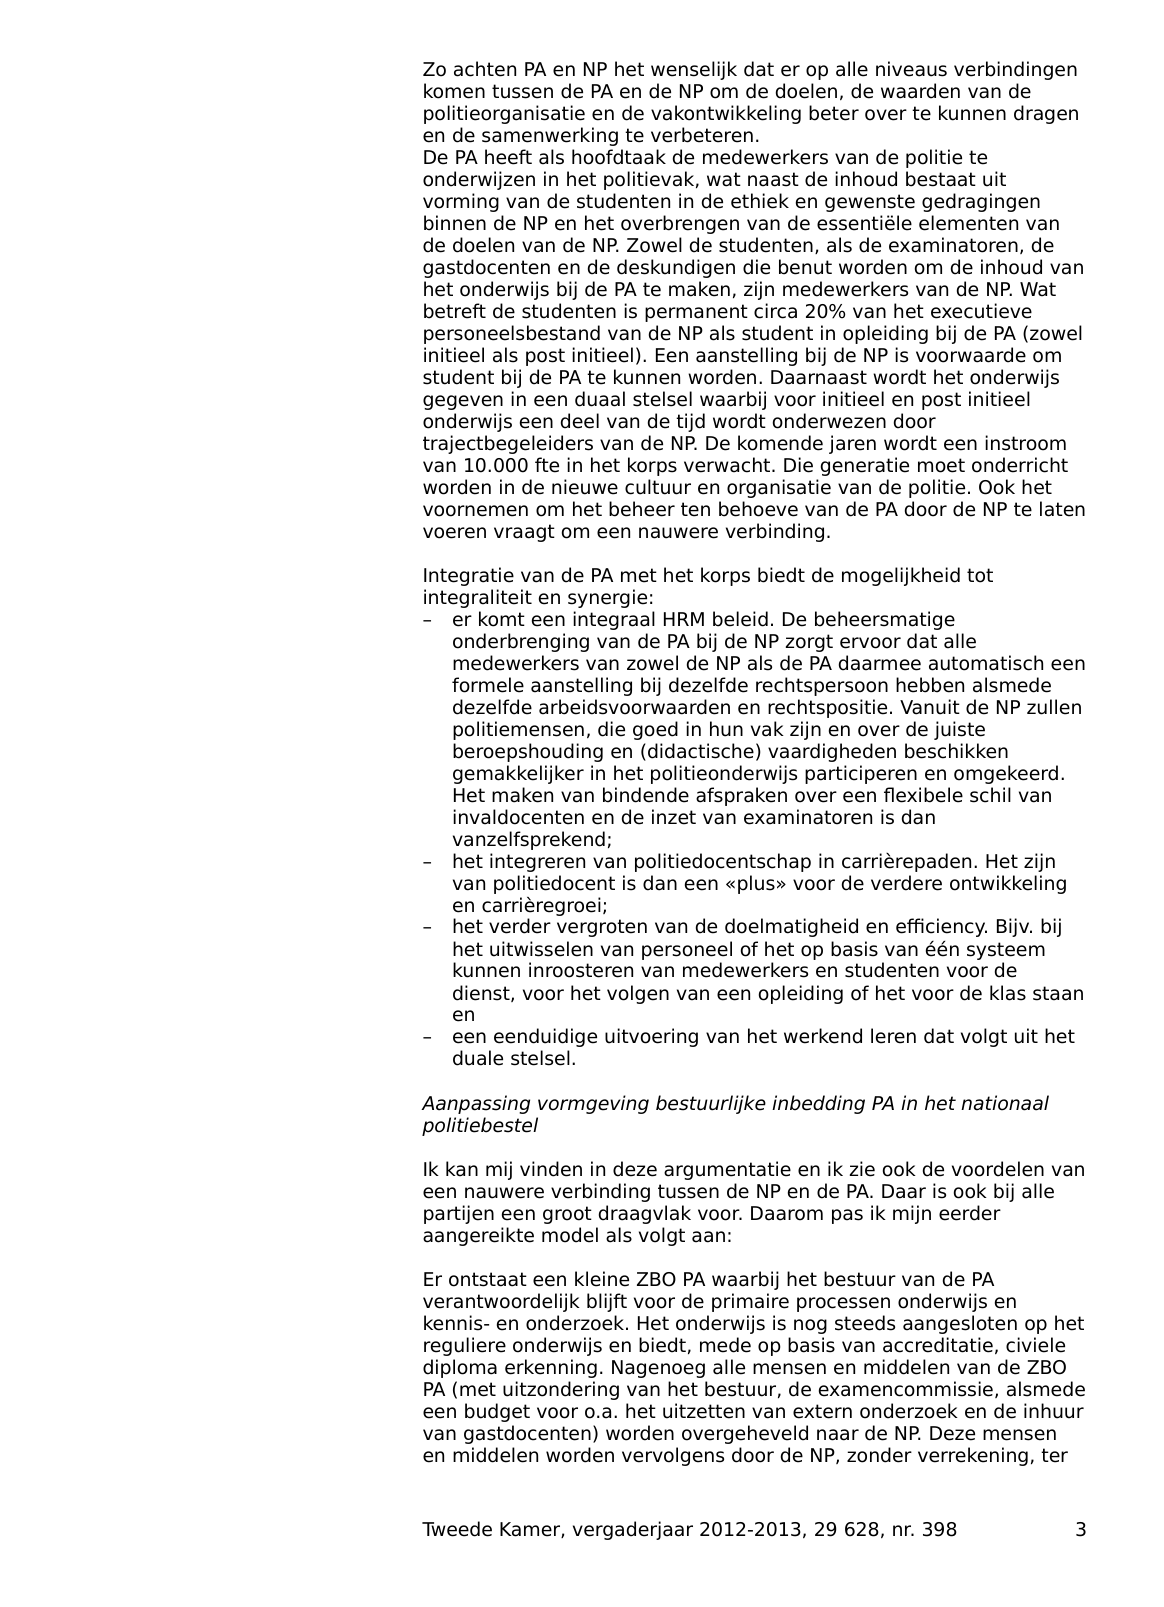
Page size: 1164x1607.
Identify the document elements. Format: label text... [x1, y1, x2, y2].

text Er ontstaat een kleine ZBO PA waarbij het bestuur van de PA verantwoordelijk blijft voor de primaire processen onderwijs en kennis- en onderzoek. Het onderwijs is nog steeds aangesloten op het reguliere onderwijs en biedt, mede op basis van accreditatie, civiele diploma erkenning. Nagenoeg alle mensen en middelen van de ZBO PA (met uitzondering van het bestuur, de examencommissie, alsmede een budget voor o.a. het uitzetten van extern onderzoek en de inhuur van gastdocenten) worden overgeheveld naar de NP. Deze mensen en middelen worden vervolgens door de NP, zonder verrekening, ter [422, 1269, 1087, 1467]
text – er komt een integraal HRM beleid. De beheersmatige onderbrenging van de PA bij de NP zorgt ervoor dat alle medewerkers van zowel de NP als de PA daarmee automatisch een formele aanstelling bij dezelfde rechtspersoon hebben alsmede dezelfde arbeidsvoorwaarden en rechtspositie. Vanuit de NP zullen politiemensen, die goed in hun vak zijn en over de juiste beroepshouding en (didactische) vaardigheden beschikken gemakkelijker in het politieonderwijs participeren en omgekeerd. Het maken van bindende afspraken over een flexibele schil van invaldocenten en de inzet van examinatoren is dan vanzelfsprekend; [422, 609, 1087, 851]
text De PA heeft als hoofdtaak de medewerkers van de politie te onderwijzen in het politievak, wat naast de inhoud bestaat uit vorming van de studenten in de ethiek en gewenste gedragingen binnen de NP en het overbrengen van de essentiële elementen van de doelen van de NP. Zowel de studenten, als de examinatoren, de gastdocenten en de deskundigen die benut worden om de inhoud van het onderwijs bij de PA te maken, zijn medewerkers van de NP. Wat betreft de studenten is permanent circa 20% van het executieve personeelsbestand van de NP als student in opleiding bij de PA (zowel initieel als post initieel). Een aanstelling bij de NP is voorwaarde om student bij de PA te kunnen worden. Daarnaast wordt het onderwijs gegeven in een duaal stelsel waarbij voor initieel en post initieel onderwijs een deel van de tijd wordt onderwezen door trajectbegeleiders van de NP. De komende jaren wordt een instroom van 10.000 fte in het korps verwacht. Die generatie moet onderricht worden in de nieuwe cultuur en organisatie van de politie. Ook het voornemen om het beheer ten behoeve van de PA door de NP te laten voeren vraagt om een nauwere verbinding. [422, 147, 1087, 543]
text Ik kan mij vinden in deze argumentatie en ik zie ook de voordelen van een nauwere verbinding tussen de NP en de PA. Daar is ook bij alle partijen een groot draagvlak voor. Daarom pas ik mijn eerder aangereikte model als volgt aan: [422, 1159, 1087, 1247]
text Zo achten PA en NP het wenselijk dat er op alle niveaus verbindingen komen tussen de PA en de NP om de doelen, de waarden van de politieorganisatie en de vakontwikkeling beter over te kunnen dragen en de samenwerking te verbeteren. [422, 59, 1087, 147]
text – het verder vergroten van de doelmatigheid en efficiency. Bijv. bij het uitwisselen van personeel of het op basis van één systeem kunnen inroosteren van medewerkers en studenten voor de dienst, voor het volgen van een opleiding of het voor de klas staan en [422, 916, 1087, 1026]
subtitle Aanpassing vormgeving bestuurlijke inbedding PA in het nationaal politiebestel [422, 1092, 1087, 1136]
text Integratie van de PA met het korps biedt de mogelijkheid tot integraliteit en synergie: [422, 565, 1087, 609]
text – een eenduidige uitvoering van het werkend leren dat volgt uit het duale stelsel. [422, 1026, 1087, 1070]
text – het integreren van politiedocentschap in carrièrepaden. Het zijn van politiedocent is dan een «plus» voor de verdere ontwikkeling en carrièregroei; [422, 851, 1087, 916]
